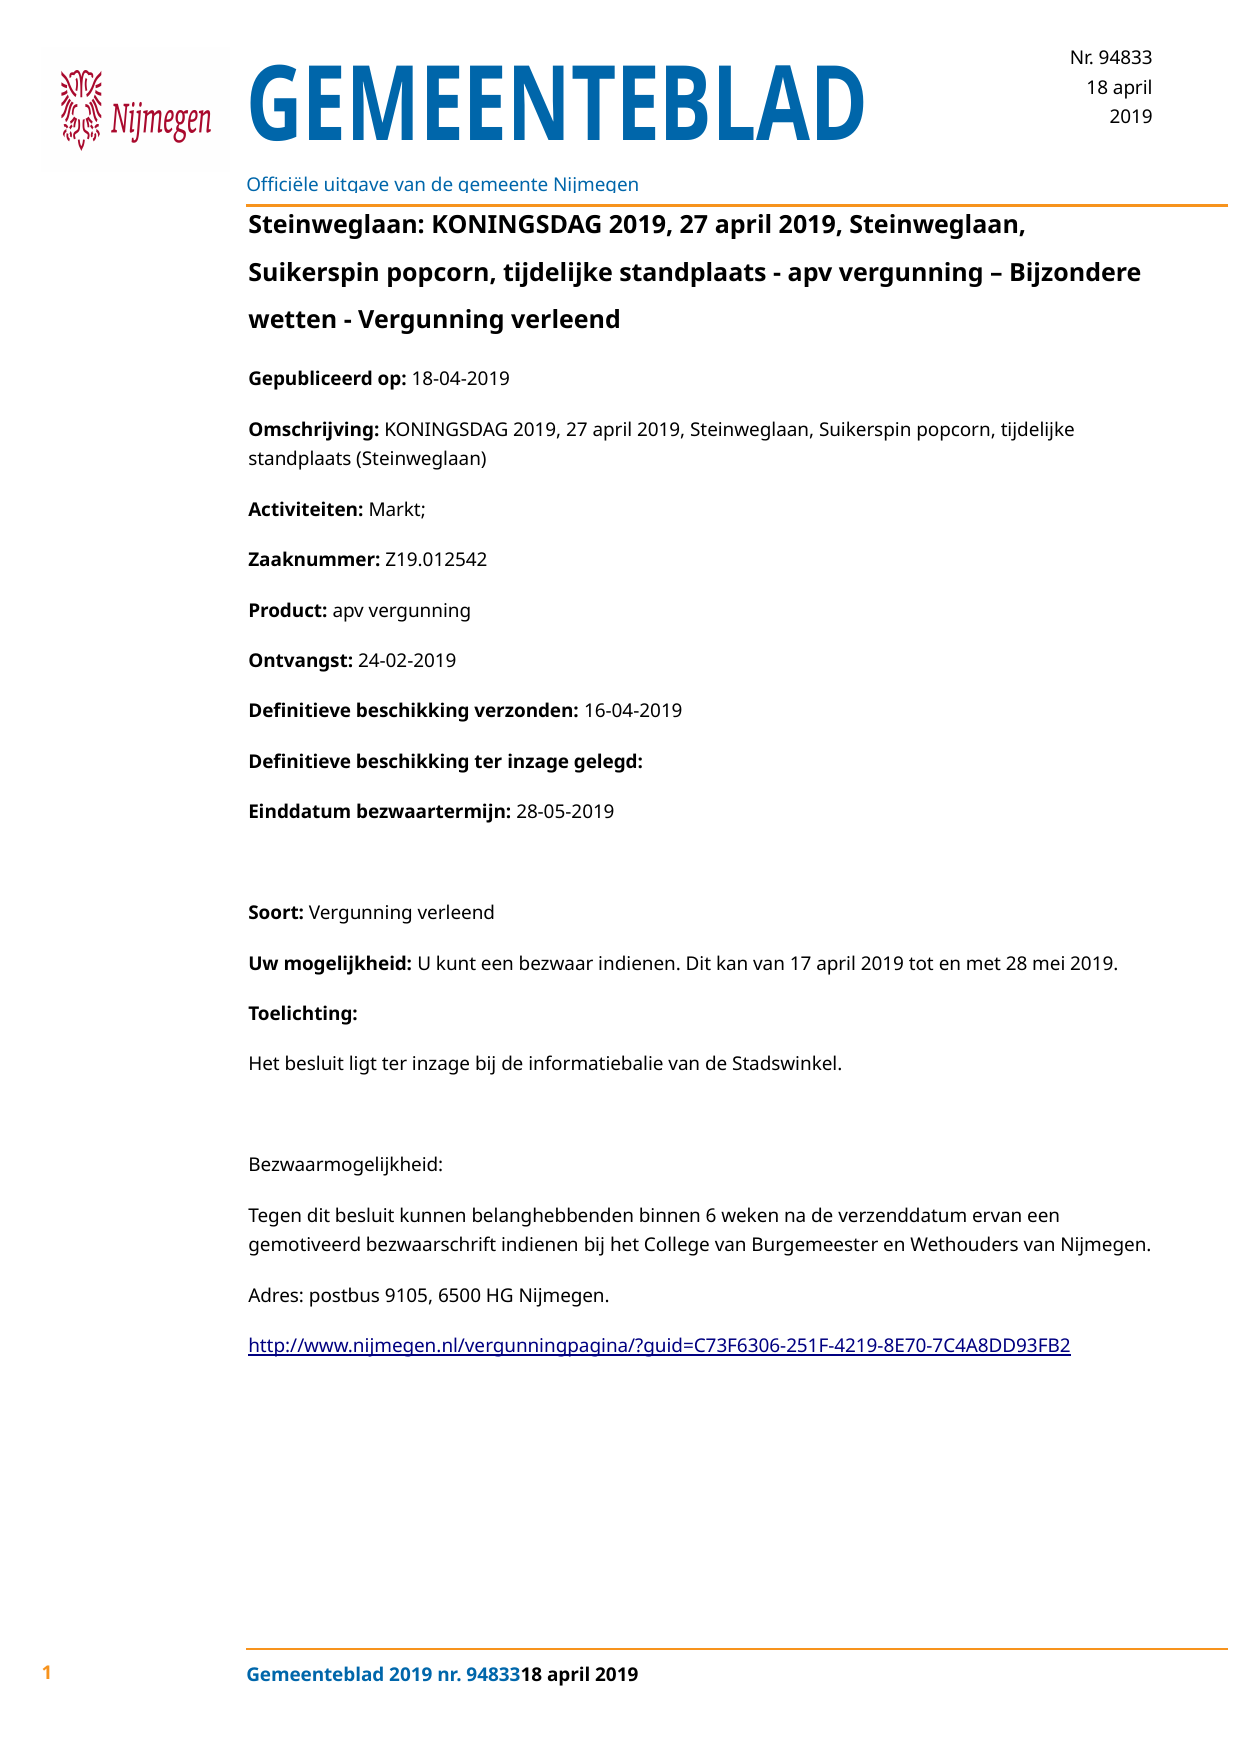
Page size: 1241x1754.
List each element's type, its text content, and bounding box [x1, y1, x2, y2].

text Uw mogelijkheid: U kunt een bezwaar indienen. Dit kan van 17 april 2019 tot en met 28 mei 2019. [248, 950, 1152, 975]
text Toelichting: [248, 1000, 1152, 1026]
text Gepubliceerd op: 18-04-2019 [248, 366, 1152, 391]
text Product: apv vergunning [248, 597, 1152, 622]
text Einddatum bezwaartermijn: 28-05-2019 [248, 798, 1152, 824]
text Omschrijving: KONINGSDAG 2019, 27 april 2019, Steinweglaan, Suikerspin popcorn, tijdelijke standplaats (Steinweglaan) [248, 416, 1152, 471]
text Bezwaarmogelijkheid: [248, 1151, 1152, 1177]
text Adres: postbus 9105, 6500 HG Nijmegen. [248, 1282, 1152, 1307]
text Het besluit ligt ter inzage bij de informatiebalie van de Stadswinkel. [248, 1051, 1152, 1076]
text Activiteiten: Markt; [248, 496, 1152, 522]
text Soort: Vergunning verleend [248, 899, 1152, 925]
text Definitieve beschikking verzonden: 16-04-2019 [248, 698, 1152, 723]
text http://www.nijmegen.nl/vergunningpagina/?guid=C73F6306-251F-4219-8E70-7C4A8DD93FB2 [248, 1332, 1152, 1358]
text Tegen dit besluit kunnen belanghebbenden binnen 6 weken na de verzenddatum ervan een gemotiveerd bezwaarschrift indienen bij het College van Burgemeester en Wethouders van Nijmegen. [248, 1202, 1152, 1257]
text Ontvangst: 24-02-2019 [248, 647, 1152, 673]
text Steinweglaan: KONINGSDAG 2019, 27 april 2019, Steinweglaan, Suikerspin popcorn, tijdelijke standplaats - apv vergunning – Bijzondere wetten - Vergunning verleend [248, 207, 1152, 336]
text Zaaknummer: Z19.012542 [248, 546, 1152, 572]
picture [41, 47, 231, 172]
text Definitieve beschikking ter inzage gelegd: [248, 748, 1152, 774]
